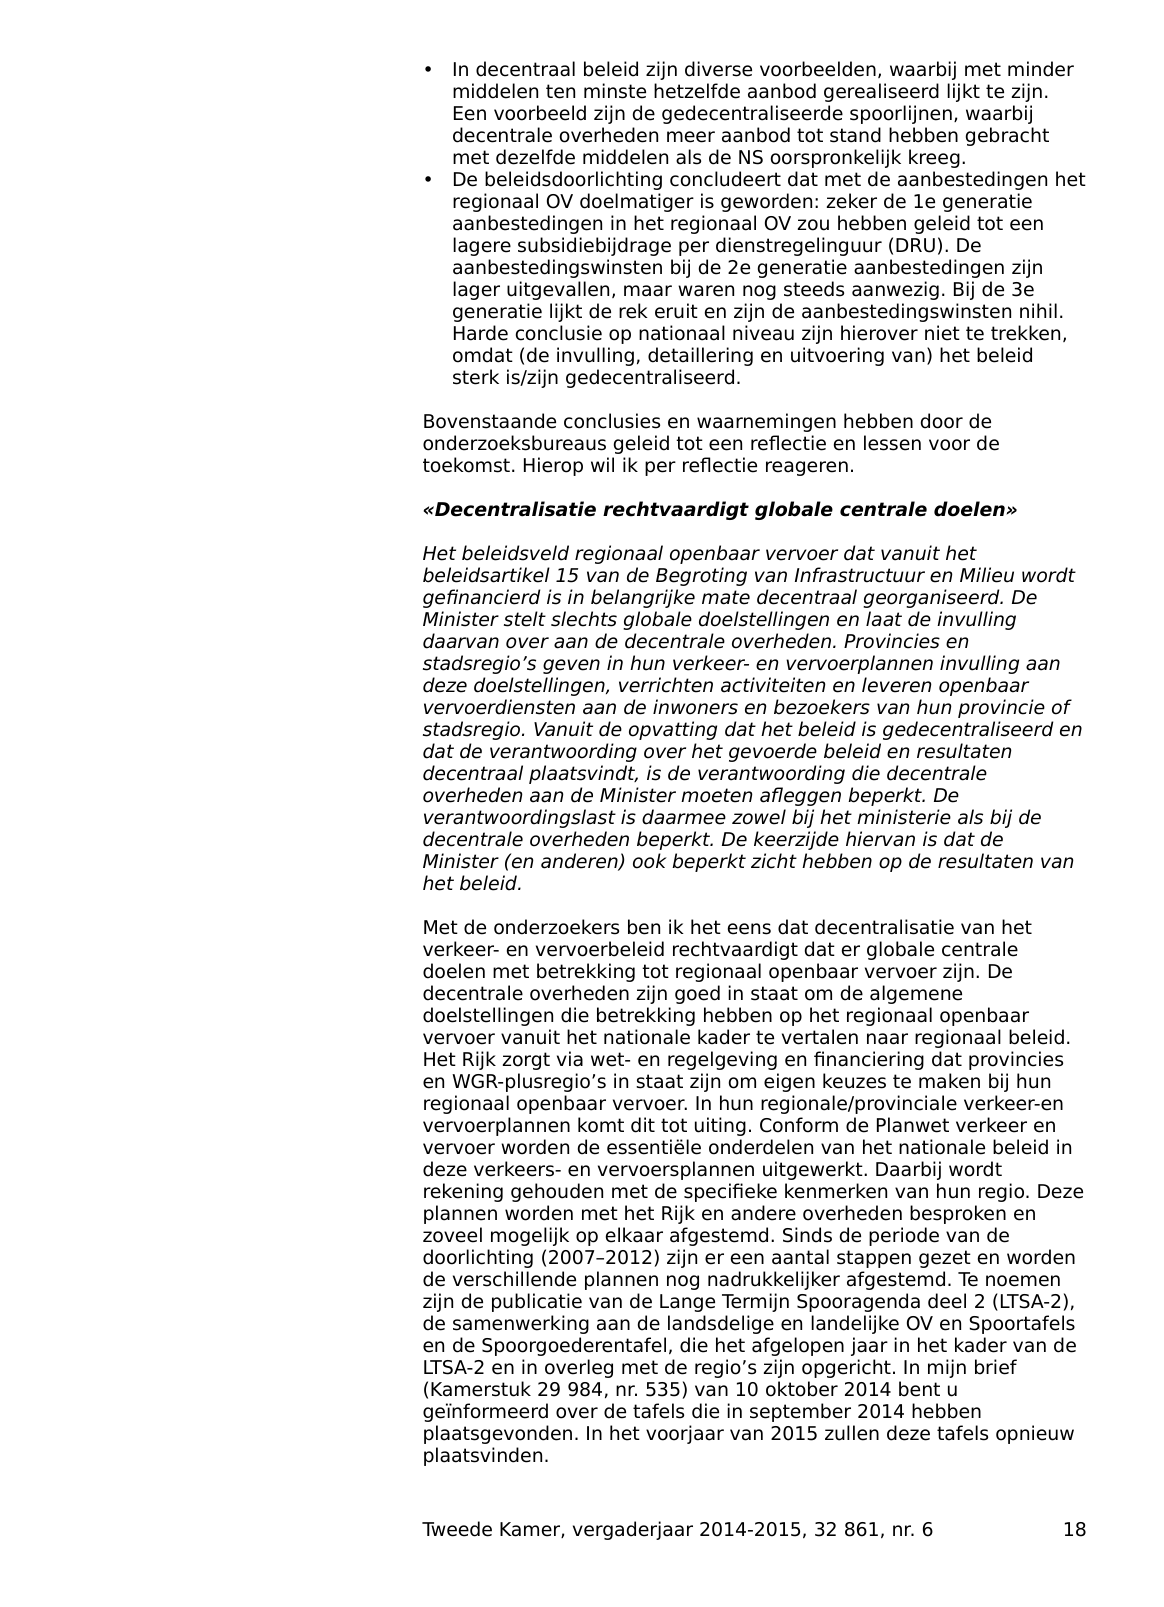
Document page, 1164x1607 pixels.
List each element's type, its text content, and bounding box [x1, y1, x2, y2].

text • In decentraal beleid zijn diverse voorbeelden, waarbij met minder middelen ten minste hetzelfde aanbod gerealiseerd lijkt te zijn. Een voorbeeld zijn de gedecentraliseerde spoorlijnen, waarbij decentrale overheden meer aanbod tot stand hebben gebracht met dezelfde middelen als de NS oorspronkelijk kreeg. [422, 59, 1087, 169]
text Bovenstaande conclusies en waarnemingen hebben door de onderzoeksbureaus geleid tot een reflectie en lessen voor de toekomst. Hierop wil ik per reflectie reageren. [422, 411, 1087, 477]
text • De beleidsdoorlichting concludeert dat met de aanbestedingen het regionaal OV doelmatiger is geworden: zeker de 1e generatie aanbestedingen in het regionaal OV zou hebben geleid tot een lagere subsidiebijdrage per dienstregelinguur (DRU). De aanbestedingswinsten bij de 2e generatie aanbestedingen zijn lager uitgevallen, maar waren nog steeds aanwezig. Bij de 3e generatie lijkt de rek eruit en zijn de aanbestedingswinsten nihil. Harde conclusie op nationaal niveau zijn hierover niet te trekken, omdat (de invulling, detaillering en uitvoering van) het beleid sterk is/zijn gedecentraliseerd. [422, 169, 1087, 389]
text Het beleidsveld regionaal openbaar vervoer dat vanuit het beleidsartikel 15 van de Begroting van Infrastructuur en Milieu wordt gefinancierd is in belangrijke mate decentraal georganiseerd. De Minister stelt slechts globale doelstellingen en laat de invulling daarvan over aan de decentrale overheden. Provincies en stadsregio’s geven in hun verkeer- en vervoerplannen invulling aan deze doelstellingen, verrichten activiteiten en leveren openbaar vervoerdiensten aan de inwoners en bezoekers van hun provincie of stadsregio. Vanuit de opvatting dat het beleid is gedecentraliseerd en dat de verantwoording over het gevoerde beleid en resultaten decentraal plaatsvindt, is de verantwoording die decentrale overheden aan de Minister moeten afleggen beperkt. De verantwoordingslast is daarmee zowel bij het ministerie als bij de decentrale overheden beperkt. De keerzijde hiervan is dat de Minister (en anderen) ook beperkt zicht hebben op de resultaten van het beleid. [422, 543, 1087, 895]
subtitle «Decentralisatie rechtvaardigt globale centrale doelen» [422, 499, 1087, 521]
text Met de onderzoekers ben ik het eens dat decentralisatie van het verkeer- en vervoerbeleid rechtvaardigt dat er globale centrale doelen met betrekking tot regionaal openbaar vervoer zijn. De decentrale overheden zijn goed in staat om de algemene doelstellingen die betrekking hebben op het regionaal openbaar vervoer vanuit het nationale kader te vertalen naar regionaal beleid. Het Rijk zorgt via wet- en regelgeving en financiering dat provincies en WGR-plusregio’s in staat zijn om eigen keuzes te maken bij hun regionaal openbaar vervoer. In hun regionale/provinciale verkeer-en vervoerplannen komt dit tot uiting. Conform de Planwet verkeer en vervoer worden de essentiële onderdelen van het nationale beleid in deze verkeers- en vervoersplannen uitgewerkt. Daarbij wordt rekening gehouden met de specifieke kenmerken van hun regio. Deze plannen worden met het Rijk en andere overheden besproken en zoveel mogelijk op elkaar afgestemd. Sinds de periode van de doorlichting (2007–2012) zijn er een aantal stappen gezet en worden de verschillende plannen nog nadrukkelijker afgestemd. Te noemen zijn de publicatie van de Lange Termijn Spooragenda deel 2 (LTSA-2), de samenwerking aan de landsdelige en landelijke OV en Spoortafels en de Spoorgoederentafel, die het afgelopen jaar in het kader van de LTSA-2 en in overleg met de regio’s zijn opgericht. In mijn brief (Kamerstuk 29 984, nr. 535) van 10 oktober 2014 bent u geïnformeerd over de tafels die in september 2014 hebben plaatsgevonden. In het voorjaar van 2015 zullen deze tafels opnieuw plaatsvinden. [422, 917, 1087, 1467]
